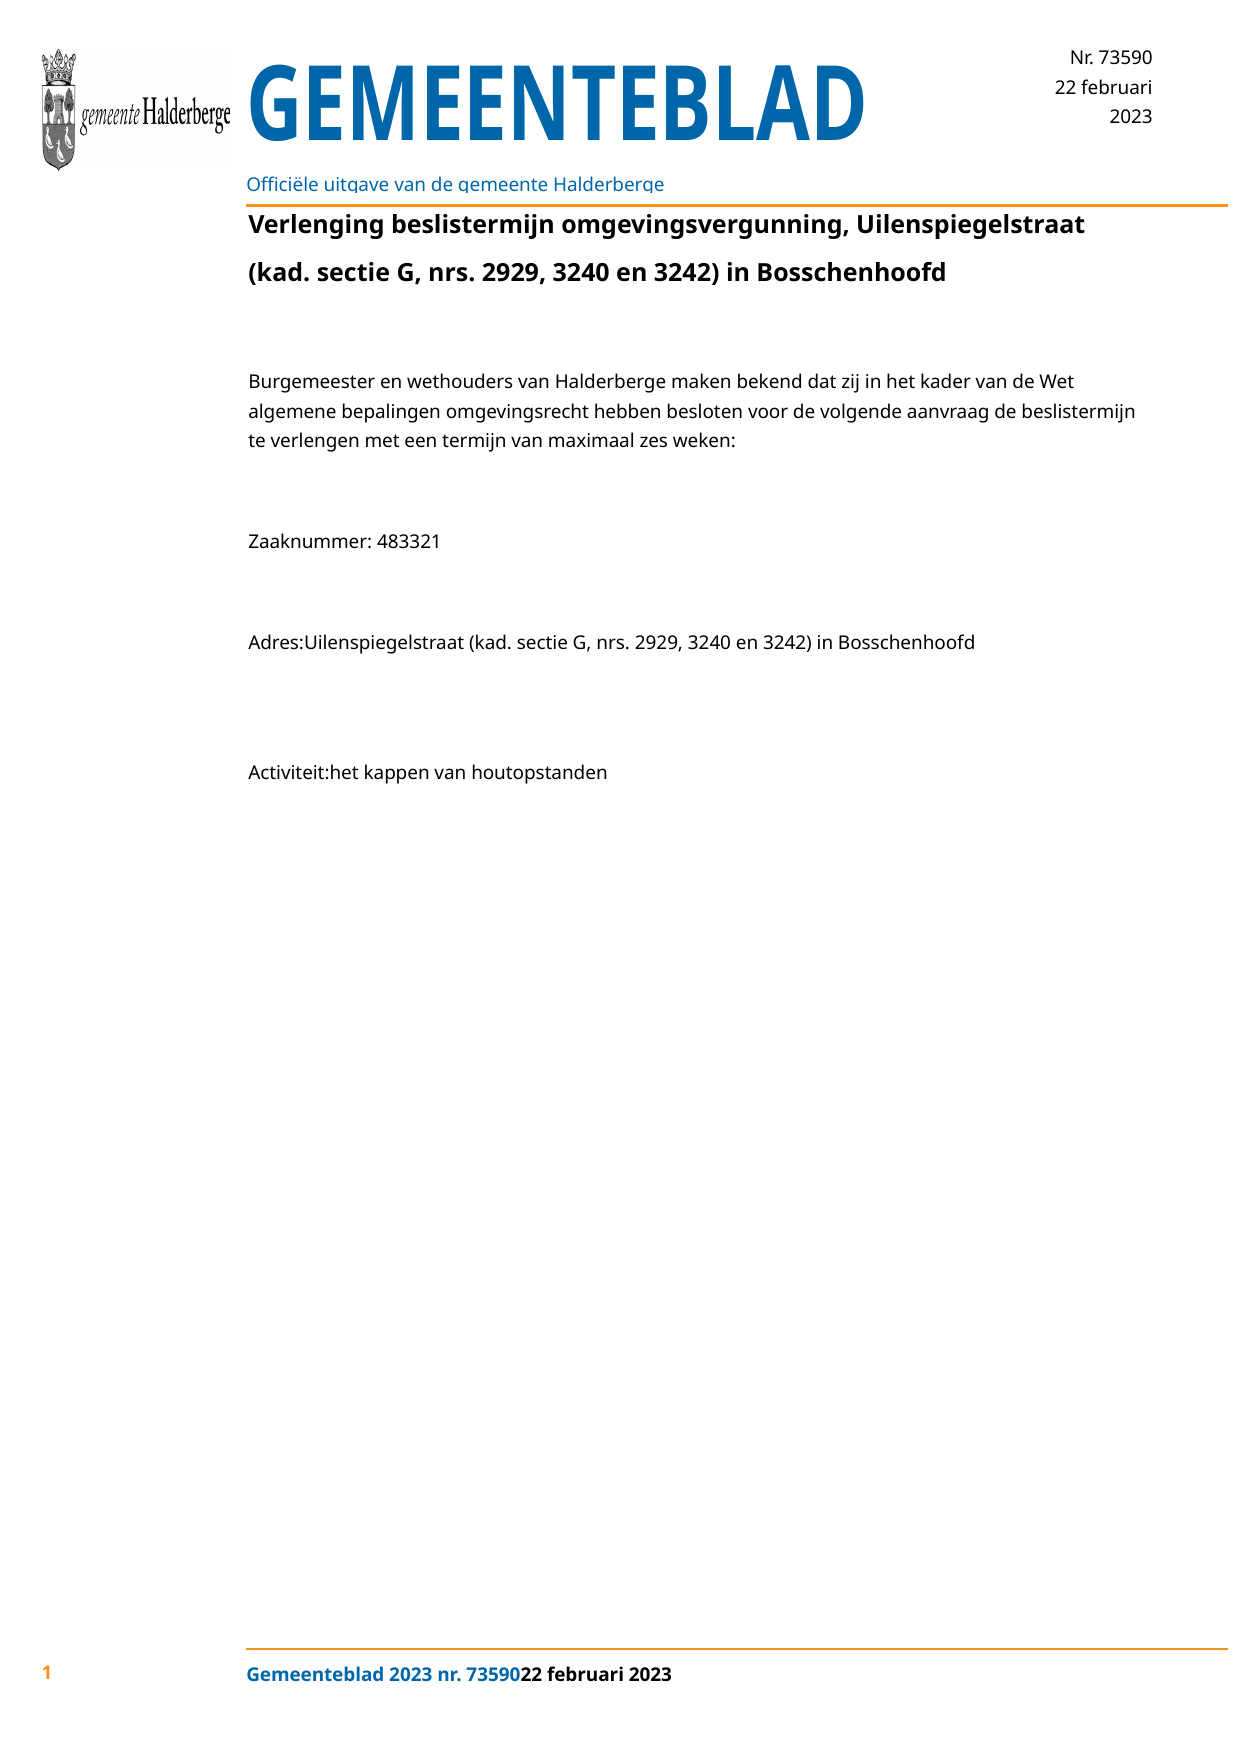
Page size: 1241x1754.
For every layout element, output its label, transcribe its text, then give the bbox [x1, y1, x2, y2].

text Verlenging beslistermijn omgevingsvergunning, Uilenspiegelstraat (kad. sectie G, nrs. 2929, 3240 en 3242) in Bosschenhoofd [248, 207, 1152, 288]
table_header [248, 680, 1152, 705]
text Adres:Uilenspiegelstraat (kad. sectie G, nrs. 2929, 3240 en 3242) in Bosschenhoofd [248, 629, 1152, 655]
text Activiteit:het kappen van houtopstanden [248, 759, 1152, 785]
text Zaaknummer: 483321 [248, 528, 1152, 554]
picture [41, 47, 231, 172]
text Burgemeester en wethouders van Halderberge maken bekend dat zij in het kader van de Wet algemene bepalingen omgevingsrecht hebben besloten voor de volgende aanvraag de beslistermijn te verlengen met een termijn van maximaal zes weken: [248, 368, 1152, 453]
